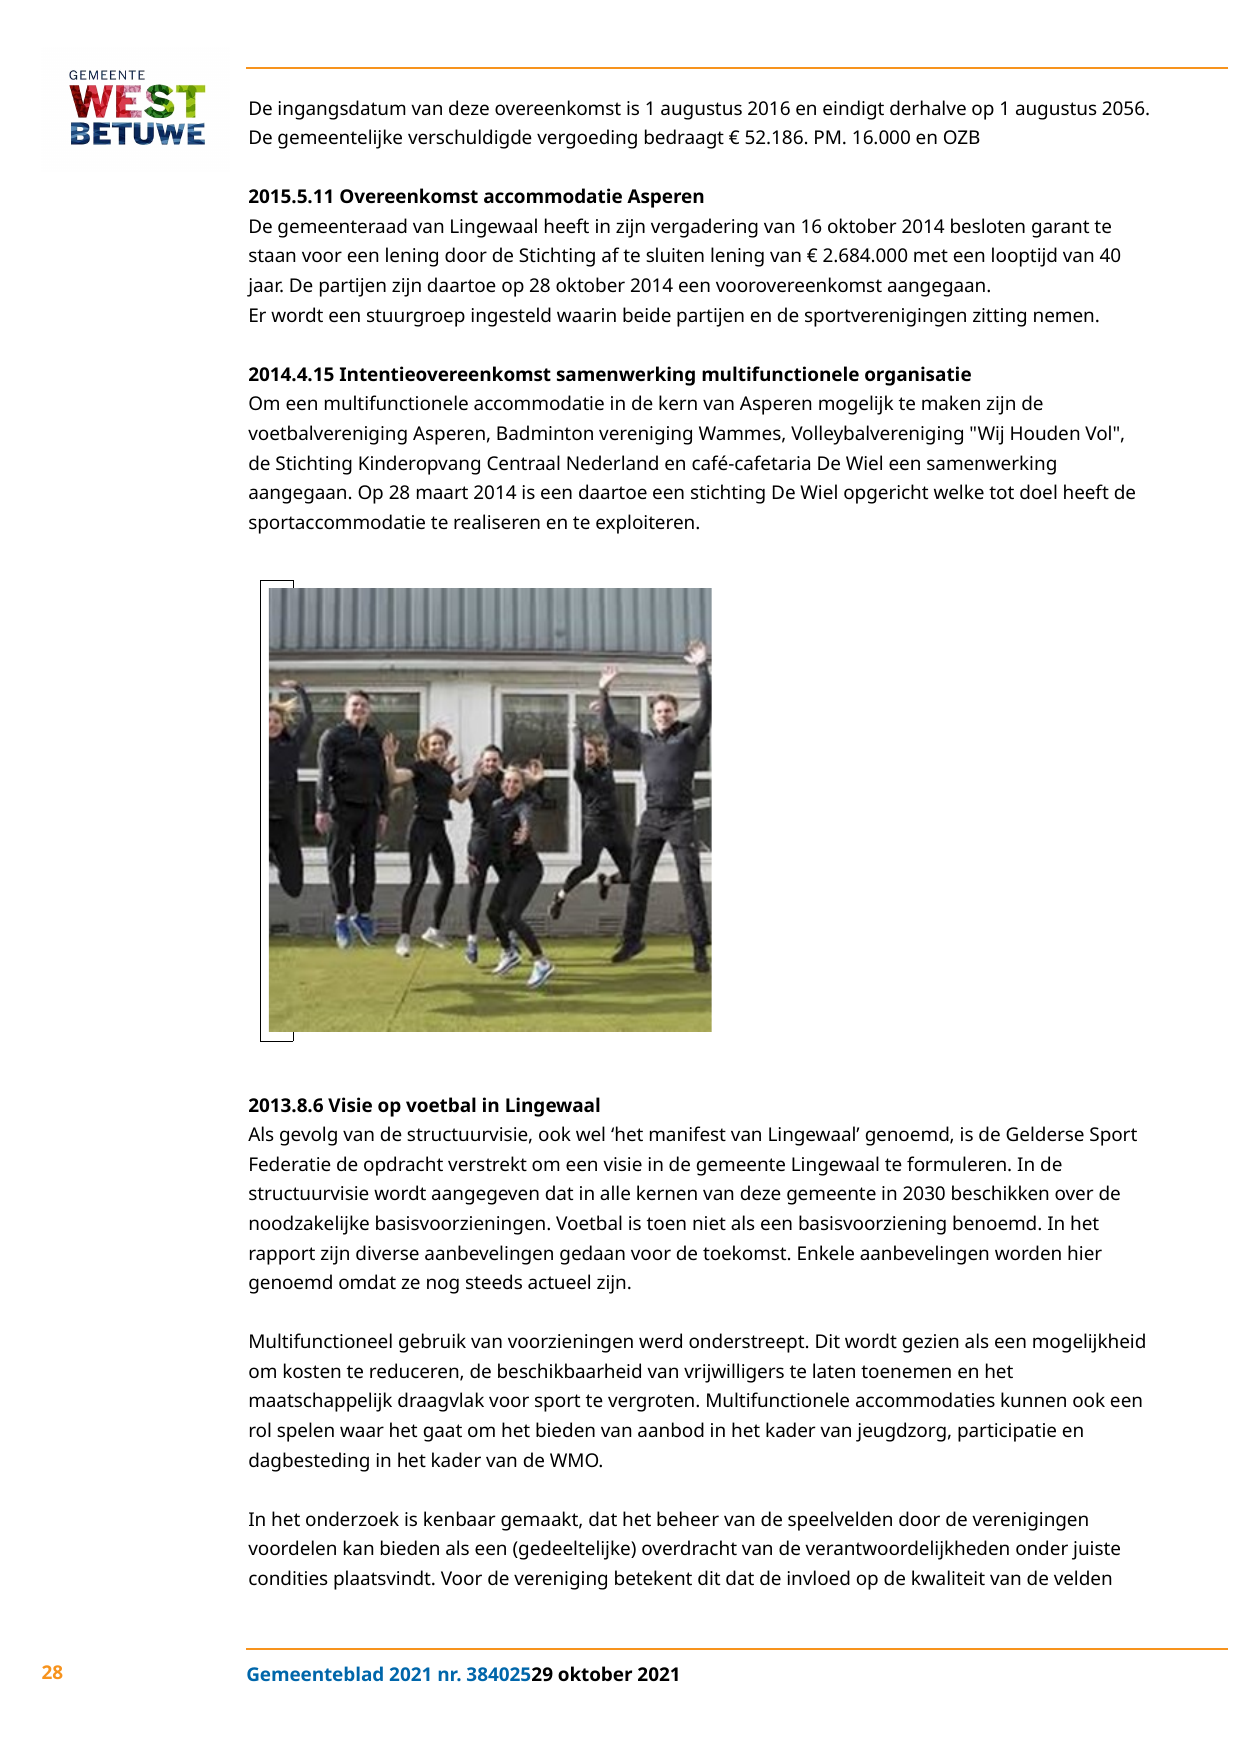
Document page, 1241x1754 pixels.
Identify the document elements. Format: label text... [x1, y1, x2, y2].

text 2014.4.15 Intentieovereenkomst samenwerking multifunctionele organisatie [248, 361, 1152, 387]
text In het onderzoek is kenbaar gemaakt, dat het beheer van de speelvelden door de verenigingen voordelen kan bieden als een (gedeeltelijke) overdracht van de verantwoordelijkheden onder juiste condities plaatsvindt. Voor de vereniging betekent dit dat de invloed op de kwaliteit van de velden [248, 1506, 1152, 1591]
picture [268, 588, 712, 1032]
text 2015.5.11 Overeenkomst accommodatie Asperen [248, 183, 1152, 209]
text Er wordt een stuurgroep ingesteld waarin beide partijen en de sportverenigingen zitting nemen. [248, 302, 1152, 328]
text De ingangsdatum van deze overeenkomst is 1 augustus 2016 en eindigt derhalve op 1 augustus 2056. De gemeentelijke verschuldigde vergoeding bedraagt € 52.186. PM. 16.000 en OZB [248, 95, 1152, 150]
text Multifunctioneel gebruik van voorzieningen werd onderstreept. Dit wordt gezien als een mogelijkheid om kosten te reduceren, de beschikbaarheid van vrijwilligers te laten toenemen en het maatschappelijk draagvlak voor sport te vergroten. Multifunctionele accommodaties kunnen ook een rol spelen waar het gaat om het bieden van aanbod in het kader van jeugdzorg, participatie en dagbesteding in het kader van de WMO. [248, 1328, 1152, 1472]
text De gemeenteraad van Lingewaal heeft in zijn vergadering van 16 oktober 2014 besloten garant te staan voor een lening door de Stichting af te sluiten lening van € 2.684.000 met een looptijd van 40 jaar. De partijen zijn daartoe op 28 oktober 2014 een voorovereenkomst aangegaan. [248, 213, 1152, 298]
picture [41, 47, 231, 172]
text Om een multifunctionele accommodatie in de kern van Asperen mogelijk te maken zijn de voetbalvereniging Asperen, Badminton vereniging Wammes, Volleybalvereniging "Wij Houden Vol", de Stichting Kinderopvang Centraal Nederland en café-cafetaria De Wiel een samenwerking aangegaan. Op 28 maart 2014 is een daartoe een stichting De Wiel opgericht welke tot doel heeft de sportaccommodatie te realiseren en te exploiteren. [248, 391, 1152, 535]
text Als gevolg van de structuurvisie, ook wel ‘het manifest van Lingewaal’ genoemd, is de Gelderse Sport Federatie de opdracht verstrekt om een visie in de gemeente Lingewaal te formuleren. In de structuurvisie wordt aangegeven dat in alle kernen van deze gemeente in 2030 beschikken over de noodzakelijke basisvoorzieningen. Voetbal is toen niet als een basisvoorziening benoemd. In het rapport zijn diverse aanbevelingen gedaan voor de toekomst. Enkele aanbevelingen worden hier genoemd omdat ze nog steeds actueel zijn. [248, 1121, 1152, 1295]
text 2013.8.6 Visie op voetbal in Lingewaal [248, 1092, 1152, 1117]
